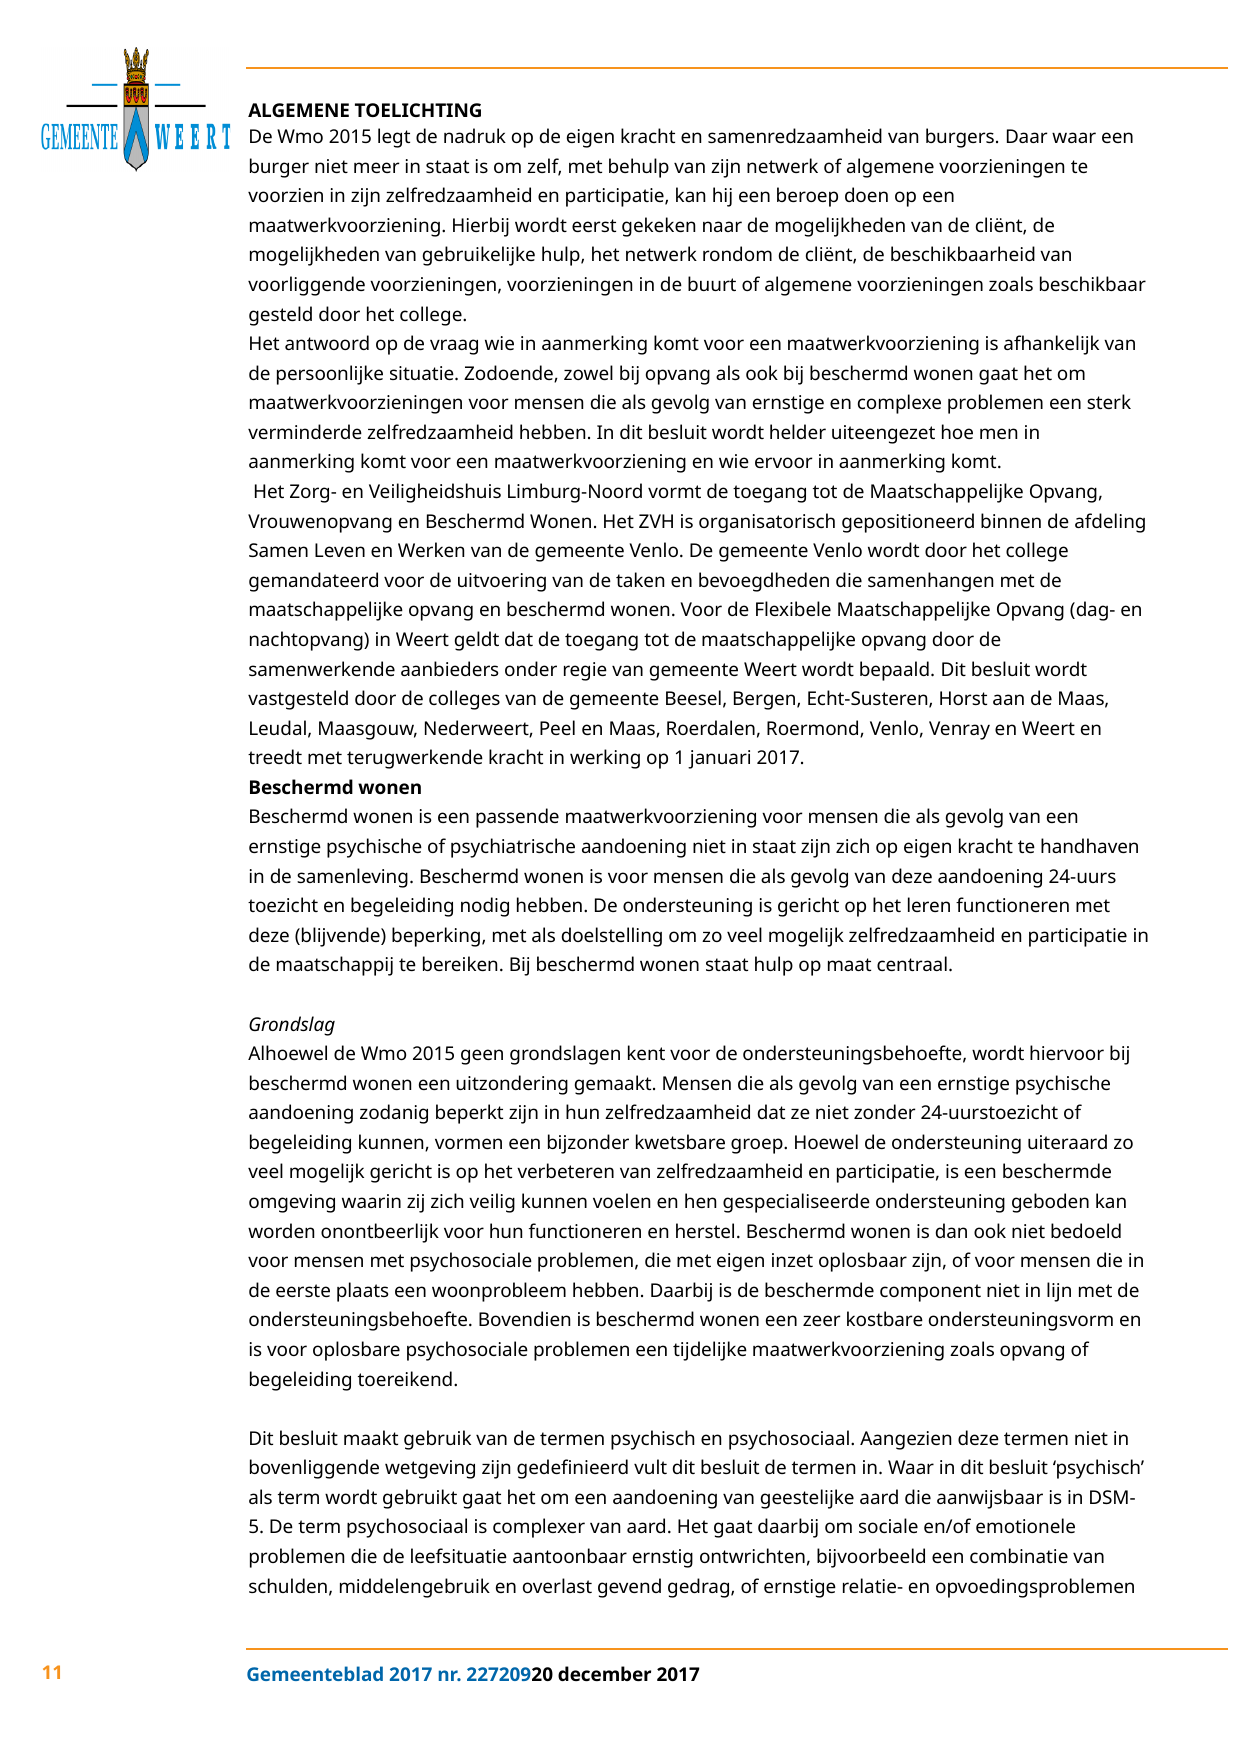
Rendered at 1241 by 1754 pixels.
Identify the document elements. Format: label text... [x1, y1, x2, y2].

text Grondslag [248, 1011, 1152, 1037]
text Beschermd wonen is een passende maatwerkvoorziening voor mensen die als gevolg van een ernstige psychische of psychiatrische aandoening niet in staat zijn zich op eigen kracht te handhaven in de samenleving. Beschermd wonen is voor mensen die als gevolg van deze aandoening 24-uurs toezicht en begeleiding nodig hebben. De ondersteuning is gericht op het leren functioneren met deze (blijvende) beperking, met als doelstelling om zo veel mogelijk zelfredzaamheid en participatie in de maatschappij te bereiken. Bij beschermd wonen staat hulp op maat centraal. [248, 804, 1152, 977]
text Alhoewel de Wmo 2015 geen grondslagen kent voor de ondersteuningsbehoefte, wordt hiervoor bij beschermd wonen een uitzondering gemaakt. Mensen die als gevolg van een ernstige psychische aandoening zodanig beperkt zijn in hun zelfredzaamheid dat ze niet zonder 24-uurstoezicht of begeleiding kunnen, vormen een bijzonder kwetsbare groep. Hoewel de ondersteuning uiteraard zo veel mogelijk gericht is op het verbeteren van zelfredzaamheid en participatie, is een beschermde omgeving waarin zij zich veilig kunnen voelen en hen gespecialiseerde ondersteuning geboden kan worden onontbeerlijk voor hun functioneren en herstel. Beschermd wonen is dan ook niet bedoeld voor mensen met psychosociale problemen, die met eigen inzet oplosbaar zijn, of voor mensen die in de eerste plaats een woonprobleem hebben. Daarbij is de beschermde component niet in lijn met de ondersteuningsbehoefte. Bovendien is beschermd wonen een zeer kostbare ondersteuningsvorm en is voor oplosbare psychosociale problemen een tijdelijke maatwerkvoorziening zoals opvang of begeleiding toereikend. [248, 1040, 1152, 1392]
text Het Zorg- en Veiligheidshuis Limburg-Noord vormt de toegang tot de Maatschappelijke Opvang, Vrouwenopvang en Beschermd Wonen. Het ZVH is organisatorisch gepositioneerd binnen de afdeling Samen Leven en Werken van de gemeente Venlo. De gemeente Venlo wordt door het college gemandateerd voor de uitvoering van de taken en bevoegdheden die samenhangen met de maatschappelijke opvang en beschermd wonen. Voor de Flexibele Maatschappelijke Opvang (dag- en nachtopvang) in Weert geldt dat de toegang tot de maatschappelijke opvang door de samenwerkende aanbieders onder regie van gemeente Weert wordt bepaald. Dit besluit wordt vastgesteld door de colleges van de gemeente Beesel, Bergen, Echt-Susteren, Horst aan de Maas, Leudal, Maasgouw, Nederweert, Peel en Maas, Roerdalen, Roermond, Venlo, Venray en Weert en treedt met terugwerkende kracht in werking op 1 januari 2017. [248, 478, 1152, 770]
text ALGEMENE TOELICHTING [248, 95, 1152, 123]
picture [41, 47, 231, 172]
text De Wmo 2015 legt de nadruk op de eigen kracht en samenredzaamheid van burgers. Daar waar een burger niet meer in staat is om zelf, met behulp van zijn netwerk of algemene voorzieningen te voorzien in zijn zelfredzaamheid en participatie, kan hij een beroep doen op een maatwerkvoorziening. Hierbij wordt eerst gekeken naar de mogelijkheden van de cliënt, de mogelijkheden van gebruikelijke hulp, het netwerk rondom de cliënt, de beschikbaarheid van voorliggende voorzieningen, voorzieningen in de buurt of algemene voorzieningen zoals beschikbaar gesteld door het college. [248, 123, 1152, 327]
text Het antwoord op de vraag wie in aanmerking komt voor een maatwerkvoorziening is afhankelijk van de persoonlijke situatie. Zodoende, zowel bij opvang als ook bij beschermd wonen gaat het om maatwerkvoorzieningen voor mensen die als gevolg van ernstige en complexe problemen een sterk verminderde zelfredzaamheid hebben. In dit besluit wordt helder uiteengezet hoe men in aanmerking komt voor een maatwerkvoorziening en wie ervoor in aanmerking komt. [248, 330, 1152, 474]
text Dit besluit maakt gebruik van de termen psychisch en psychosociaal. Aangezien deze termen niet in bovenliggende wetgeving zijn gedefinieerd vult dit besluit de termen in. Waar in dit besluit ‘psychisch’ als term wordt gebruikt gaat het om een aandoening van geestelijke aard die aanwijsbaar is in DSM-5. De term psychosociaal is complexer van aard. Het gaat daarbij om sociale en/of emotionele problemen die de leefsituatie aantoonbaar ernstig ontwrichten, bijvoorbeeld een combinatie van schulden, middelengebruik en overlast gevend gedrag, of ernstige relatie- en opvoedingsproblemen [248, 1425, 1152, 1599]
text Beschermd wonen [248, 774, 1152, 800]
